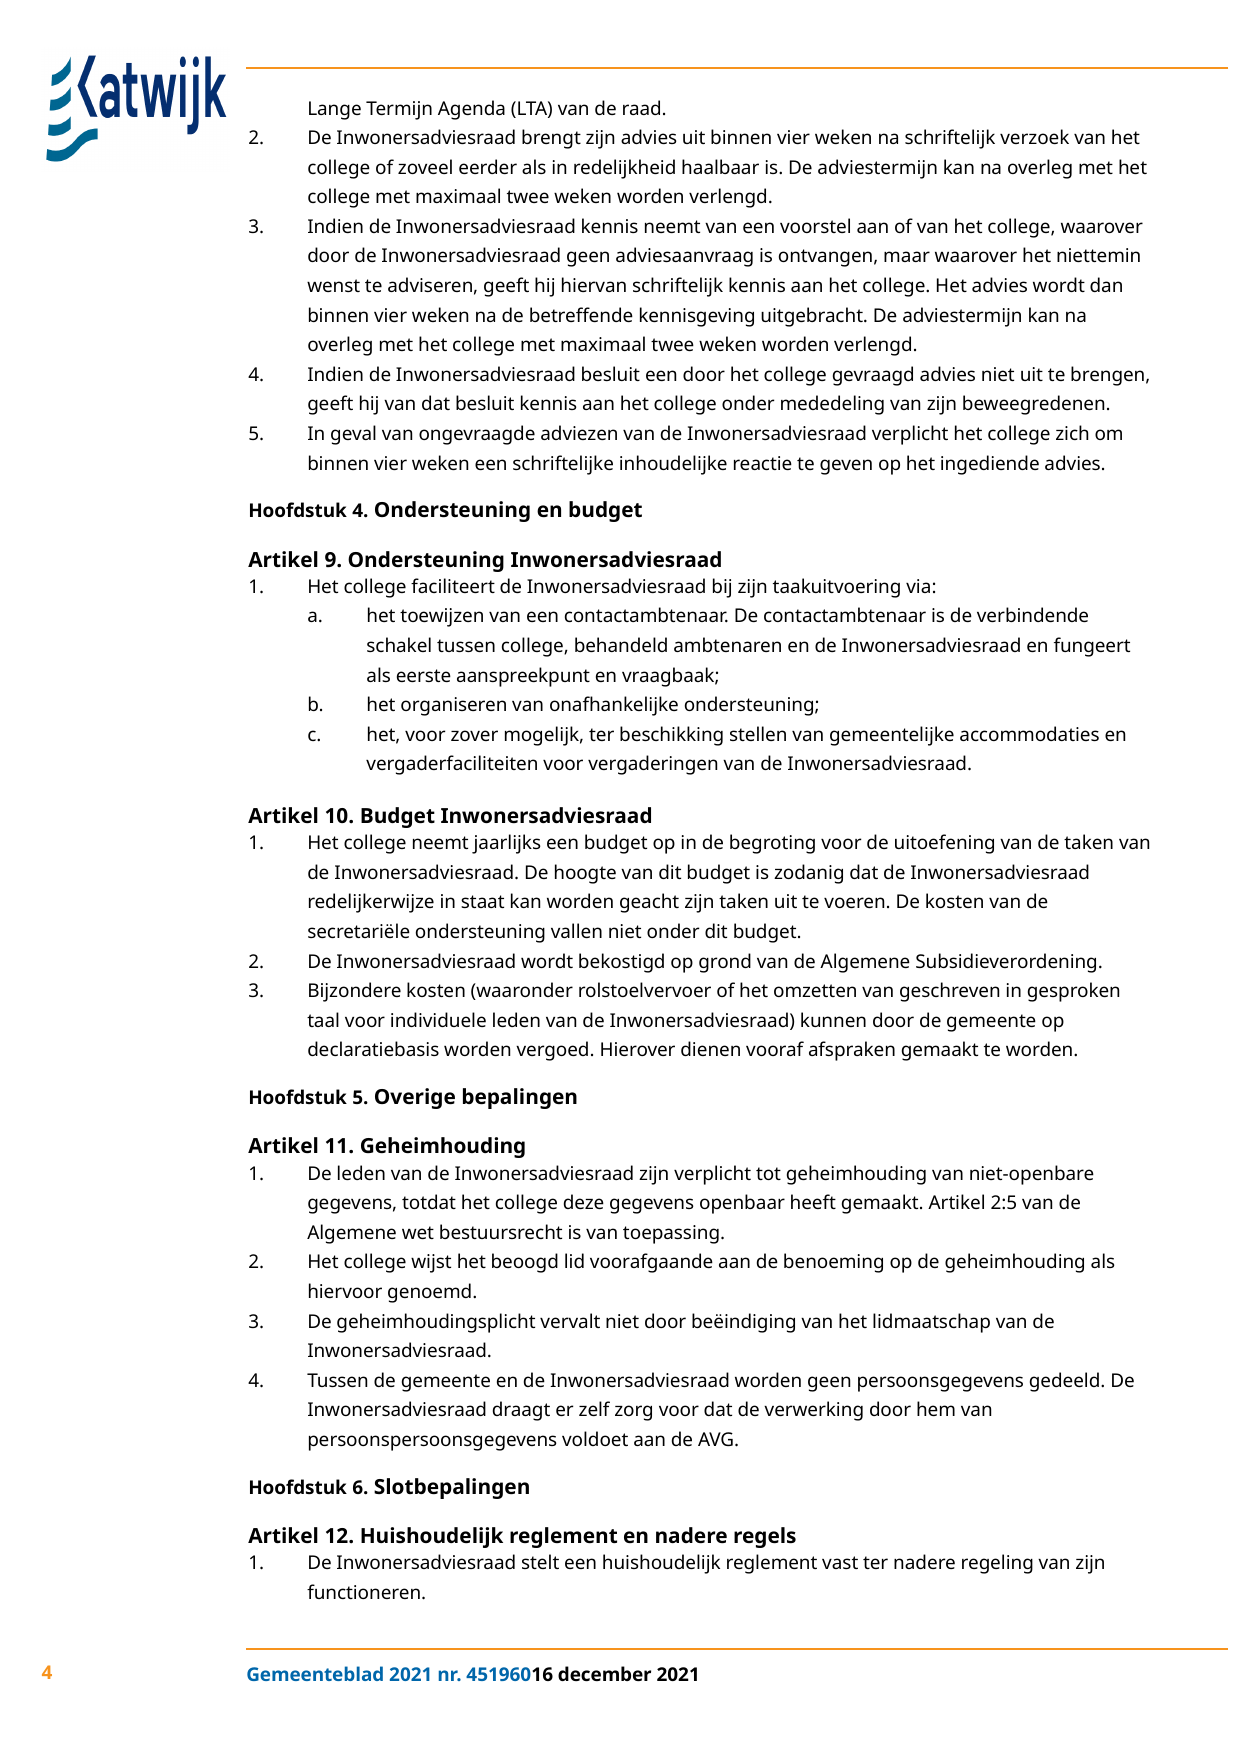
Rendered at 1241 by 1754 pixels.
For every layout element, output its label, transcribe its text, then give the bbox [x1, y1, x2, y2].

list Lange Termijn Agenda (LTA) van de raad. [248, 95, 1152, 121]
text Hoofdstuk 5. Overige bepalingen [248, 1082, 1152, 1111]
text Artikel 9. Ondersteuning Inwonersadviesraad [248, 545, 1152, 573]
list Indien de Inwonersadviesraad besluit een door het college gevraagd advies niet uit te brengen, geeft hij van dat besluit kennis aan het college onder mededeling van zijn beweegredenen. [248, 361, 1152, 416]
text Artikel 12. Huishoudelijk reglement en nadere regels [248, 1521, 1152, 1549]
list Het college neemt jaarlijks een budget op in de begroting voor de uitoefening van de taken van de Inwonersadviesraad. De hoogte van dit budget is zodanig dat de Inwonersadviesraad redelijkerwijze in staat kan worden geacht zijn taken uit te voeren. De kosten van de secretariële ondersteuning vallen niet onder dit budget. [248, 829, 1152, 944]
list Het college wijst het beoogd lid voorafgaande aan de benoeming op de geheimhouding als hiervoor genoemd. [248, 1249, 1152, 1304]
list Indien de Inwonersadviesraad kennis neemt van een voorstel aan of van het college, waarover door de Inwonersadviesraad geen adviesaanvraag is ontvangen, maar waarover het niettemin wenst te adviseren, geeft hij hiervan schriftelijk kennis aan het college. Het advies wordt dan binnen vier weken na de betreffende kennisgeving uitgebracht. De adviestermijn kan na overleg met het college met maximaal twee weken worden verlengd. [248, 213, 1152, 357]
list De geheimhoudingsplicht vervalt niet door beëindiging van het lidmaatschap van de Inwonersadviesraad. [248, 1308, 1152, 1363]
list Het college faciliteert de Inwonersadviesraad bij zijn taakuitvoering via: [248, 573, 1152, 599]
list het toewijzen van een contactambtenaar. De contactambtenaar is de verbindende schakel tussen college, behandeld ambtenaren en de Inwonersadviesraad en fungeert als eerste aanspreekpunt en vraagbaak; [307, 603, 1152, 688]
list De Inwonersadviesraad wordt bekostigd op grond van de Algemene Subsidieverordening. [248, 948, 1152, 973]
text Artikel 11. Geheimhouding [248, 1131, 1152, 1160]
text Hoofdstuk 6. Slotbepalingen [248, 1472, 1152, 1500]
text Artikel 10. Budget Inwonersadviesraad [248, 801, 1152, 829]
picture [41, 47, 231, 172]
list De Inwonersadviesraad brengt zijn advies uit binnen vier weken na schriftelijk verzoek van het college of zoveel eerder als in redelijkheid haalbaar is. De adviestermijn kan na overleg met het college met maximaal twee weken worden verlengd. [248, 124, 1152, 209]
list Bijzondere kosten (waaronder rolstoelvervoer of het omzetten van geschreven in gesproken taal voor individuele leden van de Inwonersadviesraad) kunnen door de gemeente op declaratiebasis worden vergoed. Hierover dienen vooraf afspraken gemaakt te worden. [248, 977, 1152, 1062]
list De leden van de Inwonersadviesraad zijn verplicht tot geheimhouding van niet-openbare gegevens, totdat het college deze gegevens openbaar heeft gemaakt. Artikel 2:5 van de Algemene wet bestuursrecht is van toepassing. [248, 1160, 1152, 1245]
list Tussen de gemeente en de Inwonersadviesraad worden geen persoonsgegevens gedeeld. De Inwonersadviesraad draagt er zelf zorg voor dat de verwerking door hem van persoonspersoonsgegevens voldoet aan de AVG. [248, 1367, 1152, 1452]
list het organiseren van onafhankelijke ondersteuning; [307, 691, 1152, 717]
list het, voor zover mogelijk, ter beschikking stellen van gemeentelijke accommodaties en vergaderfaciliteiten voor vergaderingen van de Inwonersadviesraad. [307, 721, 1152, 776]
list De Inwonersadviesraad stelt een huishoudelijk reglement vast ter nadere regeling van zijn functioneren. [248, 1549, 1152, 1605]
list In geval van ongevraagde adviezen van de Inwonersadviesraad verplicht het college zich om binnen vier weken een schriftelijke inhoudelijke reactie te geven op het ingediende advies. [248, 420, 1152, 476]
text Hoofdstuk 4. Ondersteuning en budget [248, 495, 1152, 524]
